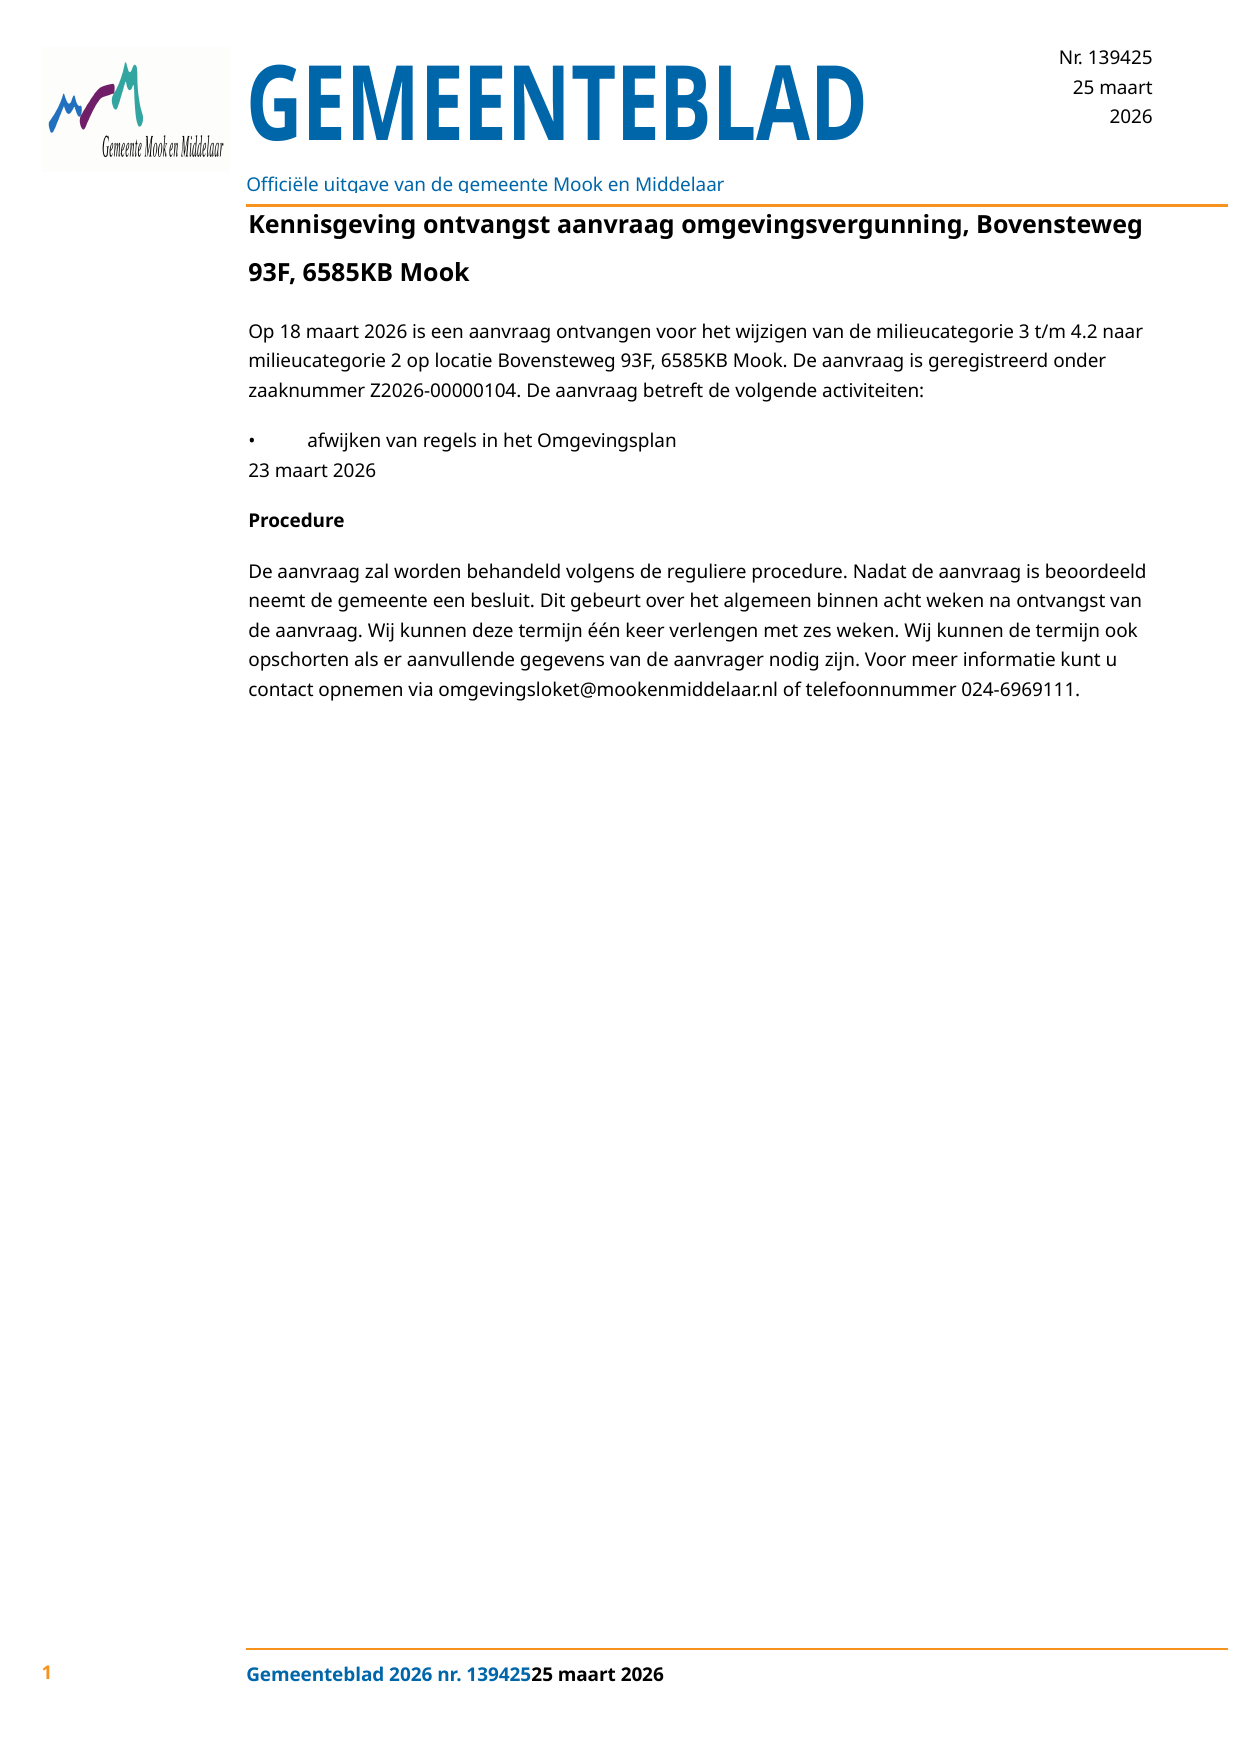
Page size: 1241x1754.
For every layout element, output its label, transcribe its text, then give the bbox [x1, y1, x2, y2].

text 23 maart 2026 [248, 457, 1152, 483]
picture [41, 47, 231, 172]
text Procedure [248, 507, 1152, 533]
text Kennisgeving ontvangst aanvraag omgevingsvergunning, Bovensteweg 93F, 6585KB Mook [248, 207, 1152, 288]
text De aanvraag zal worden behandeld volgens de reguliere procedure. Nadat de aanvraag is beoordeeld neemt de gemeente een besluit. Dit gebeurt over het algemeen binnen acht weken na ontvangst van de aanvraag. Wij kunnen deze termijn één keer verlengen met zes weken. Wij kunnen de termijn ook opschorten als er aanvullende gegevens van de aanvrager nodig zijn. Voor meer informatie kunt u contact opnemen via omgevingsloket@mookenmiddelaar.nl of telefoonnummer 024-6969111. [248, 558, 1152, 702]
text Op 18 maart 2026 is een aanvraag ontvangen voor het wijzigen van de milieucategorie 3 t/m 4.2 naar milieucategorie 2 op locatie Bovensteweg 93F, 6585KB Mook. De aanvraag is geregistreerd onder zaaknummer Z2026-00000104. De aanvraag betreft de volgende activiteiten: [248, 318, 1152, 403]
list afwijken van regels in het Omgevingsplan [248, 427, 1152, 453]
